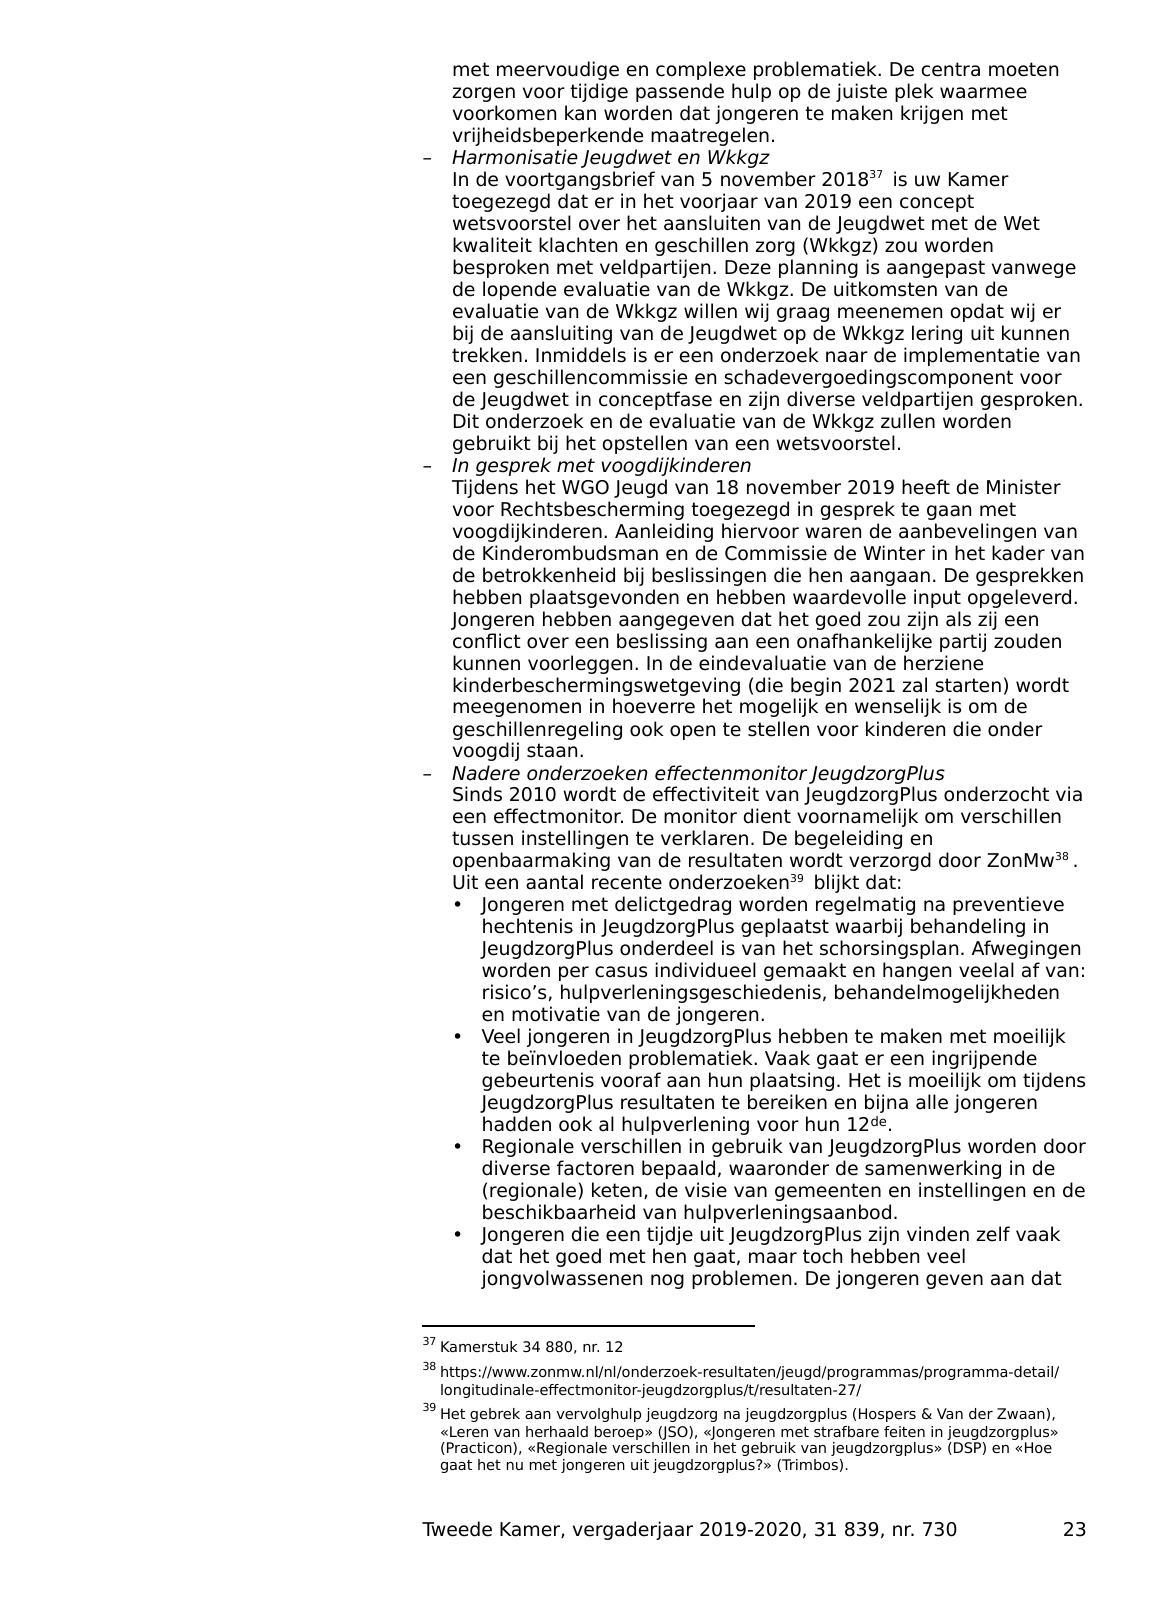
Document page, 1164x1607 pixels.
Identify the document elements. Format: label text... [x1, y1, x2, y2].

text In de voortgangsbrief van 5 november 2018 is uw Kamer toegezegd dat er in het voorjaar van 2019 een concept wetsvoorstel over het aansluiten van de Jeugdwet met de Wet kwaliteit klachten en geschillen zorg (Wkkgz) zou worden besproken met veldpartijen. Deze planning is aangepast vanwege de lopende evaluatie van de Wkkgz. De uitkomsten van de evaluatie van de Wkkgz willen wij graag meenemen opdat wij er bij de aansluiting van de Jeugdwet op de Wkkgz lering uit kunnen trekken. Inmiddels is er een onderzoek naar de implementatie van een geschillencommissie en schadevergoedingscomponent voor de Jeugdwet in conceptfase en zijn diverse veldpartijen gesproken. Dit onderzoek en de evaluatie van de Wkkgz zullen worden gebruikt bij het opstellen van een wetsvoorstel. [452, 169, 1087, 455]
text • Jongeren met delictgedrag worden regelmatig na preventieve hechtenis in JeugdzorgPlus geplaatst waarbij behandeling in JeugdzorgPlus onderdeel is van het schorsingsplan. Afwegingen worden per casus individueel gemaakt en hangen veelal af van: risico’s, hulpverleningsgeschiedenis, behandelmogelijkheden en motivatie van de jongeren. [452, 894, 1087, 1026]
text – Nadere onderzoeken effectenmonitor JeugdzorgPlus [422, 762, 1087, 784]
text met meervoudige en complexe problematiek. De centra moeten zorgen voor tijdige passende hulp op de juiste plek waarmee voorkomen kan worden dat jongeren te maken krijgen met vrijheidsbeperkende maatregelen. [452, 59, 1087, 147]
text Kamerstuk 34 880, nr. 12 [422, 1335, 1087, 1357]
text Tijdens het WGO Jeugd van 18 november 2019 heeft de Minister voor Rechtsbescherming toegezegd in gesprek te gaan met voogdijkinderen. Aanleiding hiervoor waren de aanbevelingen van de Kinderombudsman en de Commissie de Winter in het kader van de betrokkenheid bij beslissingen die hen aangaan. De gesprekken hebben plaatsgevonden en hebben waardevolle input opgeleverd. Jongeren hebben aangegeven dat het goed zou zijn als zij een conflict over een beslissing aan een onafhankelijke partij zouden kunnen voorleggen. In de eindevaluatie van de herziene kinderbeschermingswetgeving (die begin 2021 zal starten) wordt meegenomen in hoeverre het mogelijk en wenselijk is om de geschillenregeling ook open te stellen voor kinderen die onder voogdij staan. [452, 477, 1087, 762]
text • Veel jongeren in JeugdzorgPlus hebben te maken met moeilijk te beïnvloeden problematiek. Vaak gaat er een ingrijpende gebeurtenis vooraf aan hun plaatsing. Het is moeilijk om tijdens JeugdzorgPlus resultaten te bereiken en bijna alle jongeren hadden ook al hulpverlening voor hun 12de. [452, 1026, 1087, 1136]
text – In gesprek met voogdijkinderen [422, 455, 1087, 477]
text • Regionale verschillen in gebruik van JeugdzorgPlus worden door diverse factoren bepaald, waaronder de samenwerking in de (regionale) keten, de visie van gemeenten en instellingen en de beschikbaarheid van hulpverleningsaanbod. [452, 1136, 1087, 1224]
text Het gebrek aan vervolghulp jeugdzorg na jeugdzorgplus (Hospers & Van der Zwaan), «Leren van herhaald beroep» (JSO), «Jongeren met strafbare feiten in jeugdzorgplus» (Practicon), «Regionale verschillen in het gebruik van jeugdzorgplus» (DSP) en «Hoe gaat het nu met jongeren uit jeugdzorgplus?» (Trimbos). [422, 1402, 1087, 1474]
text • Jongeren die een tijdje uit JeugdzorgPlus zijn vinden zelf vaak dat het goed met hen gaat, maar toch hebben veel jongvolwassenen nog problemen. De jongeren geven aan dat [452, 1224, 1087, 1290]
text – Harmonisatie Jeugdwet en Wkkgz [422, 147, 1087, 169]
text Sinds 2010 wordt de effectiviteit van JeugdzorgPlus onderzocht via een effectmonitor. De monitor dient voornamelijk om verschillen tussen instellingen te verklaren. De begeleiding en openbaarmaking van de resultaten wordt verzorgd door ZonMw. Uit een aantal recente onderzoeken blijkt dat: [452, 784, 1087, 894]
text https://www.zonmw.nl/nl/onderzoek-resultaten/jeugd/programmas/programma-detail/longitudinale-effectmonitor-jeugdzorgplus/t/resultaten-27/ [422, 1360, 1087, 1399]
